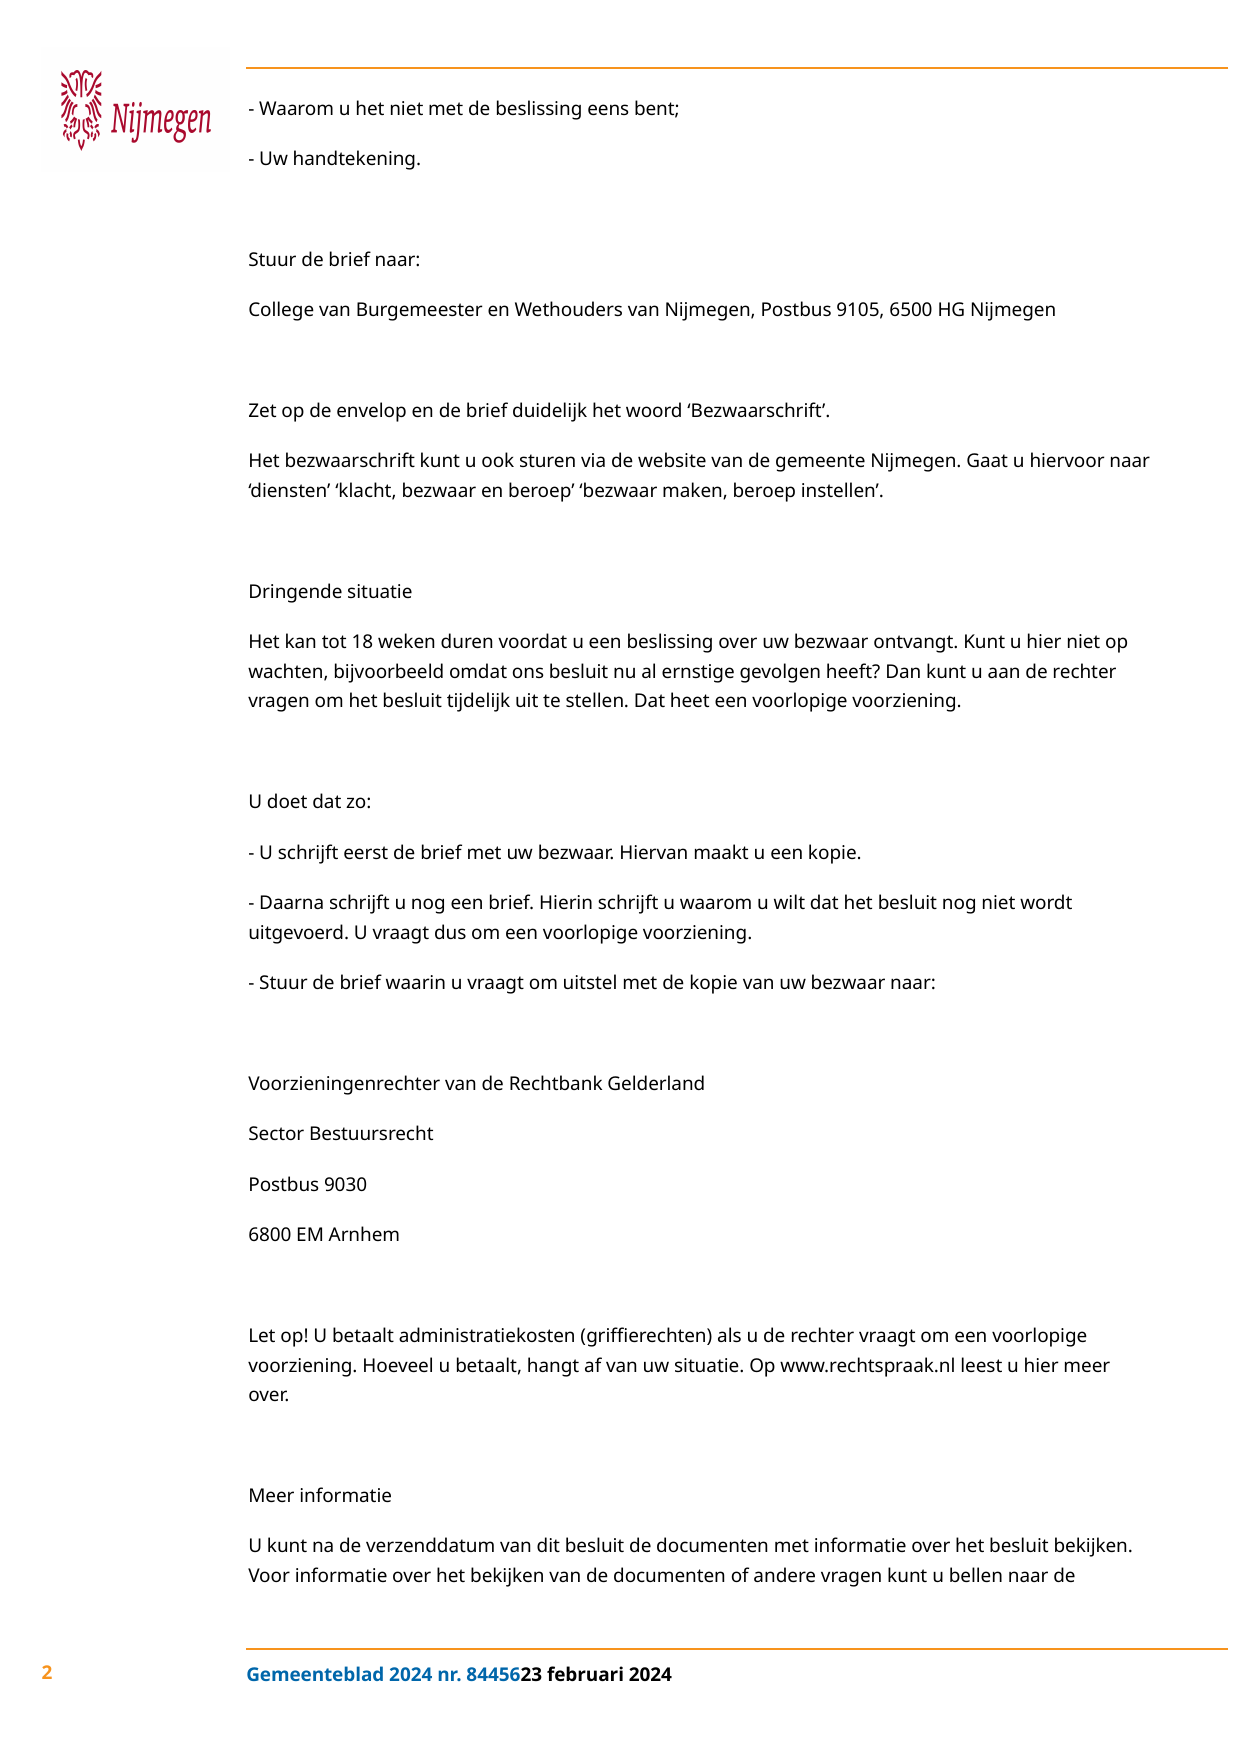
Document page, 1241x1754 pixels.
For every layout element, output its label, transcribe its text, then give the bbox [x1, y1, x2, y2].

text Het bezwaarschrift kunt u ook sturen via de website van de gemeente Nijmegen. Gaat u hiervoor naar ‘diensten’ ‘klacht, bezwaar en beroep’ ‘bezwaar maken, beroep instellen’. [248, 448, 1152, 503]
text Postbus 9030 [248, 1171, 1152, 1197]
text Het kan tot 18 weken duren voordat u een beslissing over uw bezwaar ontvangt. Kunt u hier niet op wachten, bijvoorbeeld omdat ons besluit nu al ernstige gevolgen heeft? Dan kunt u aan de rechter vragen om het besluit tijdelijk uit te stellen. Dat heet een voorlopige voorziening. [248, 628, 1152, 713]
text U doet dat zo: [248, 788, 1152, 814]
text Dringende situatie [248, 578, 1152, 604]
picture [41, 47, 231, 172]
text Voorzieningenrechter van de Rechtbank Gelderland [248, 1070, 1152, 1096]
text College van Burgemeester en Wethouders van Nijmegen, Postbus 9105, 6500 HG Nijmegen [248, 296, 1152, 322]
text U kunt na de verzenddatum van dit besluit de documenten met informatie over het besluit bekijken. Voor informatie over het bekijken van de documenten of andere vragen kunt u bellen naar de [248, 1533, 1152, 1588]
text - Stuur de brief waarin u vraagt om uitstel met de kopie van uw bezwaar naar: [248, 969, 1152, 995]
text Sector Bestuursrecht [248, 1121, 1152, 1146]
text 6800 EM Arnhem [248, 1221, 1152, 1247]
text Meer informatie [248, 1482, 1152, 1508]
text Zet op de envelop en de brief duidelijk het woord ‘Bezwaarschrift’. [248, 397, 1152, 423]
text - U schrijft eerst de brief met uw bezwaar. Hiervan maakt u een kopie. [248, 839, 1152, 865]
text - Waarom u het niet met de beslissing eens bent; [248, 95, 1152, 121]
text - Uw handtekening. [248, 145, 1152, 171]
text Stuur de brief naar: [248, 246, 1152, 272]
text - Daarna schrijft u nog een brief. Hierin schrijft u waarom u wilt dat het besluit nog niet wordt uitgevoerd. U vraagt dus om een voorlopige voorziening. [248, 889, 1152, 945]
text Let op! U betaalt administratiekosten (griffierechten) als u de rechter vraagt om een voorlopige voorziening. Hoeveel u betaalt, hangt af van uw situatie. Op www.rechtspraak.nl leest u hier meer over. [248, 1322, 1152, 1407]
